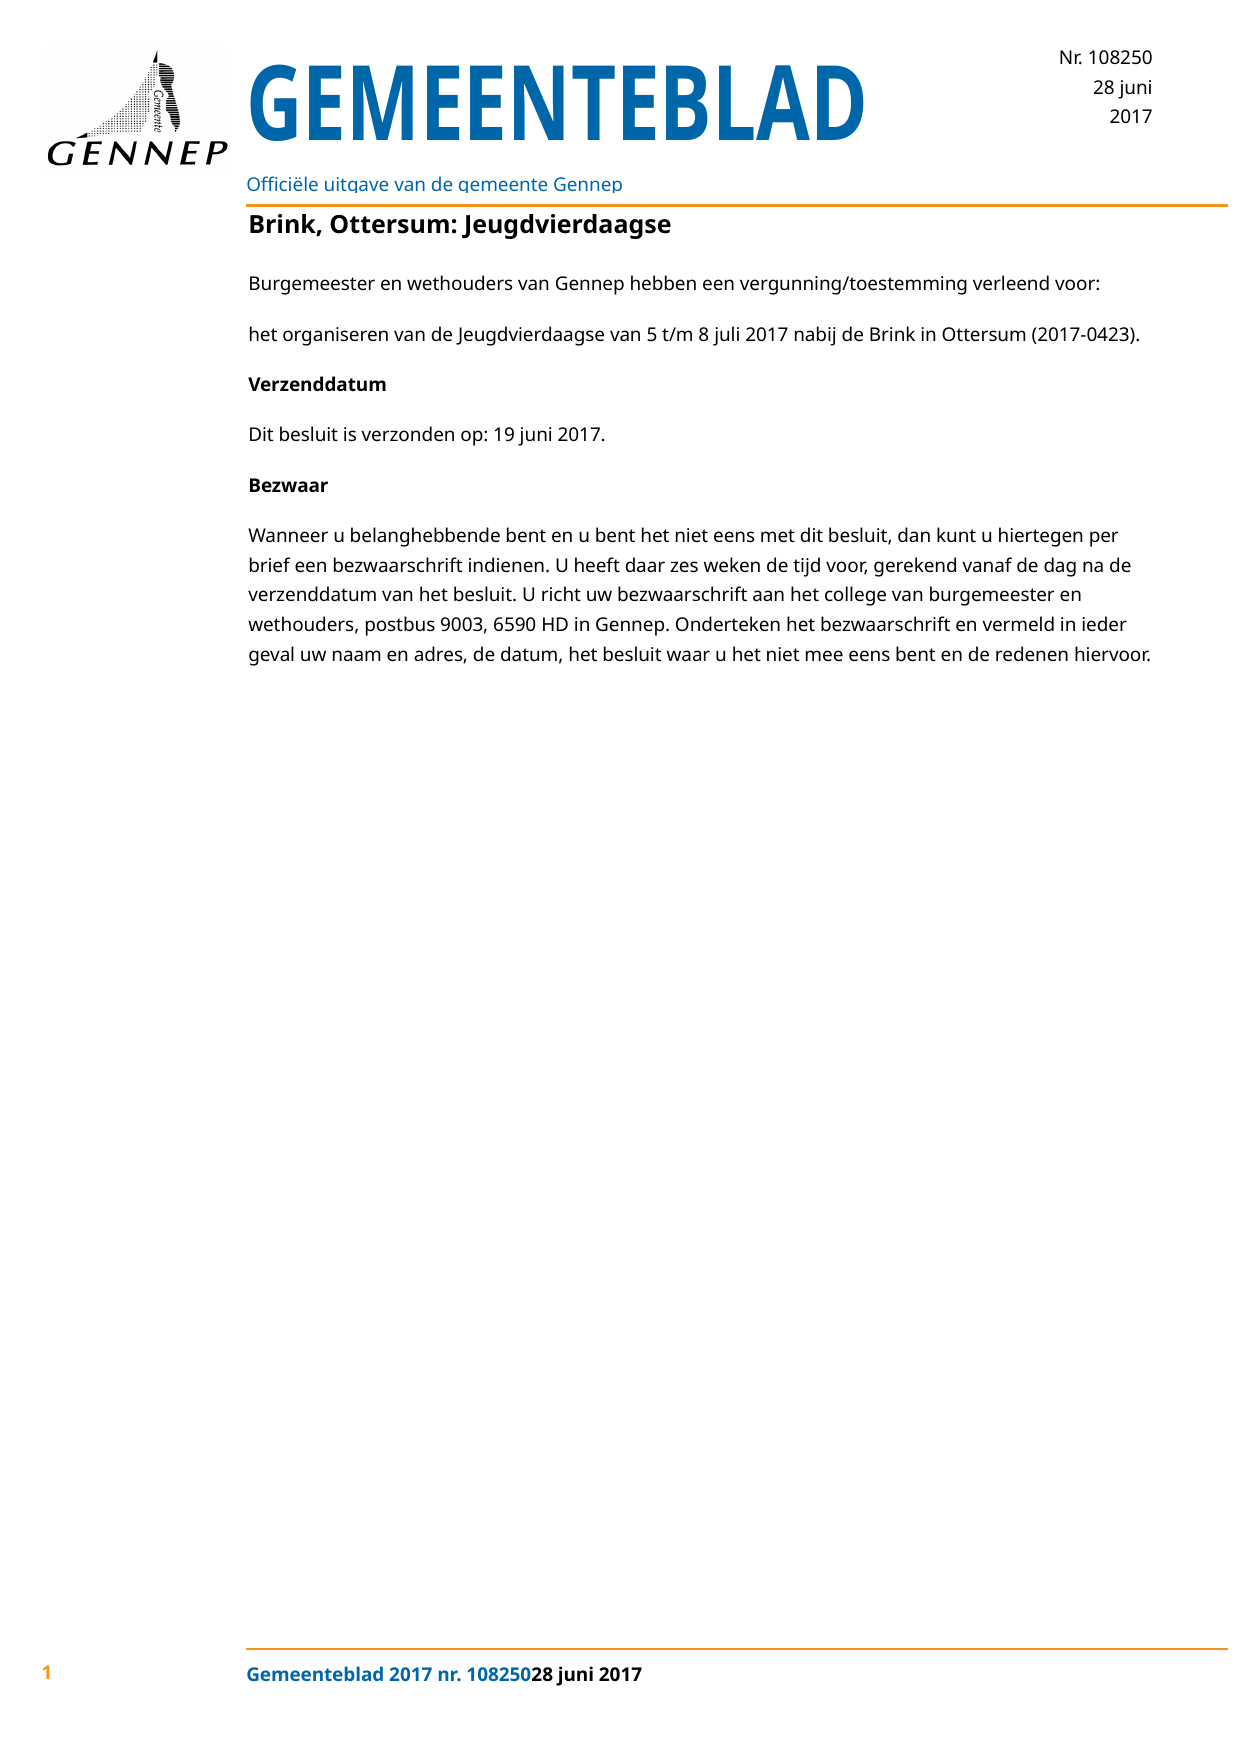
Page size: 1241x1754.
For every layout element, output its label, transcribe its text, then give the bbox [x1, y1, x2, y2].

text Verzenddatum [248, 371, 1152, 397]
text Burgemeester en wethouders van Gennep hebben een vergunning/toestemming verleend voor: [248, 270, 1152, 296]
text Bezwaar [248, 472, 1152, 498]
text het organiseren van de Jeugdvierdaagse van 5 t/m 8 juli 2017 nabij de Brink in Ottersum (2017-0423). [248, 321, 1152, 346]
text Dit besluit is verzonden op: 19 juni 2017. [248, 422, 1152, 447]
text Wanneer u belanghebbende bent en u bent het niet eens met dit besluit, dan kunt u hiertegen per brief een bezwaarschrift indienen. U heeft daar zes weken de tijd voor, gerekend vanaf de dag na de verzenddatum van het besluit. U richt uw bezwaarschrift aan het college van burgemeester en wethouders, postbus 9003, 6590 HD in Gennep. Onderteken het bezwaarschrift en vermeld in ieder geval uw naam en adres, de datum, het besluit waar u het niet mee eens bent en de redenen hiervoor. [248, 522, 1152, 666]
text Brink, Ottersum: Jeugdvierdaagse [248, 207, 1152, 241]
picture [41, 47, 231, 172]
